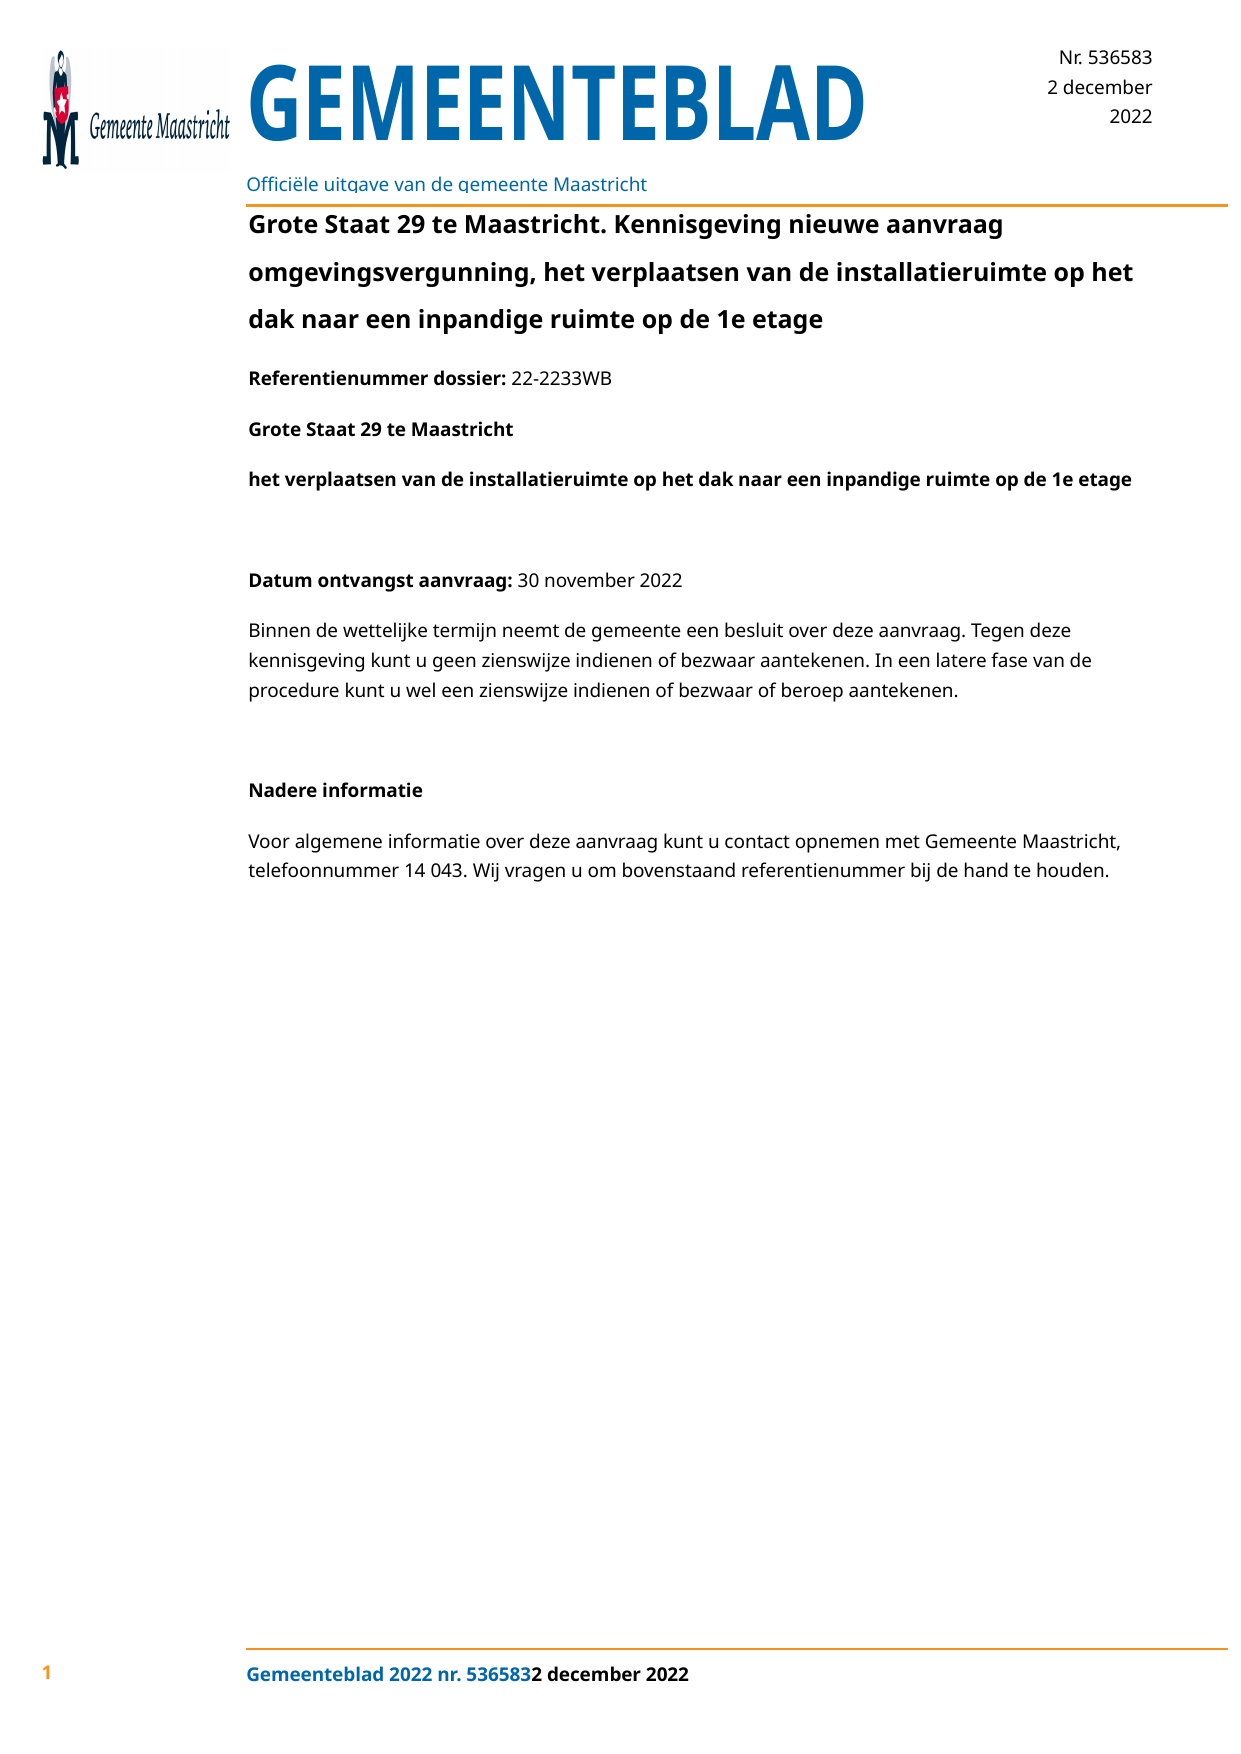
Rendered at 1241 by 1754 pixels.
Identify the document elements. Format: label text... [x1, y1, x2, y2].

text Datum ontvangst aanvraag: 30 november 2022 [248, 567, 1152, 593]
text Nadere informatie [248, 778, 1152, 803]
text Referentienummer dossier: 22-2233WB [248, 366, 1152, 391]
text Grote Staat 29 te Maastricht. Kennisgeving nieuwe aanvraag omgevingsvergunning, het verplaatsen van de installatieruimte op het dak naar een inpandige ruimte op de 1e etage [248, 207, 1152, 336]
text Voor algemene informatie over deze aanvraag kunt u contact opnemen met Gemeente Maastricht, telefoonnummer 14 043. Wij vragen u om bovenstaand referentienummer bij de hand te houden. [248, 828, 1152, 883]
picture [41, 47, 231, 172]
text Grote Staat 29 te Maastricht [248, 416, 1152, 442]
text Binnen de wettelijke termijn neemt de gemeente een besluit over deze aanvraag. Tegen deze kennisgeving kunt u geen zienswijze indienen of bezwaar aantekenen. In een latere fase van de procedure kunt u wel een zienswijze indienen of bezwaar of beroep aantekenen. [248, 618, 1152, 702]
text het verplaatsen van de installatieruimte op het dak naar een inpandige ruimte op de 1e etage [248, 466, 1152, 492]
